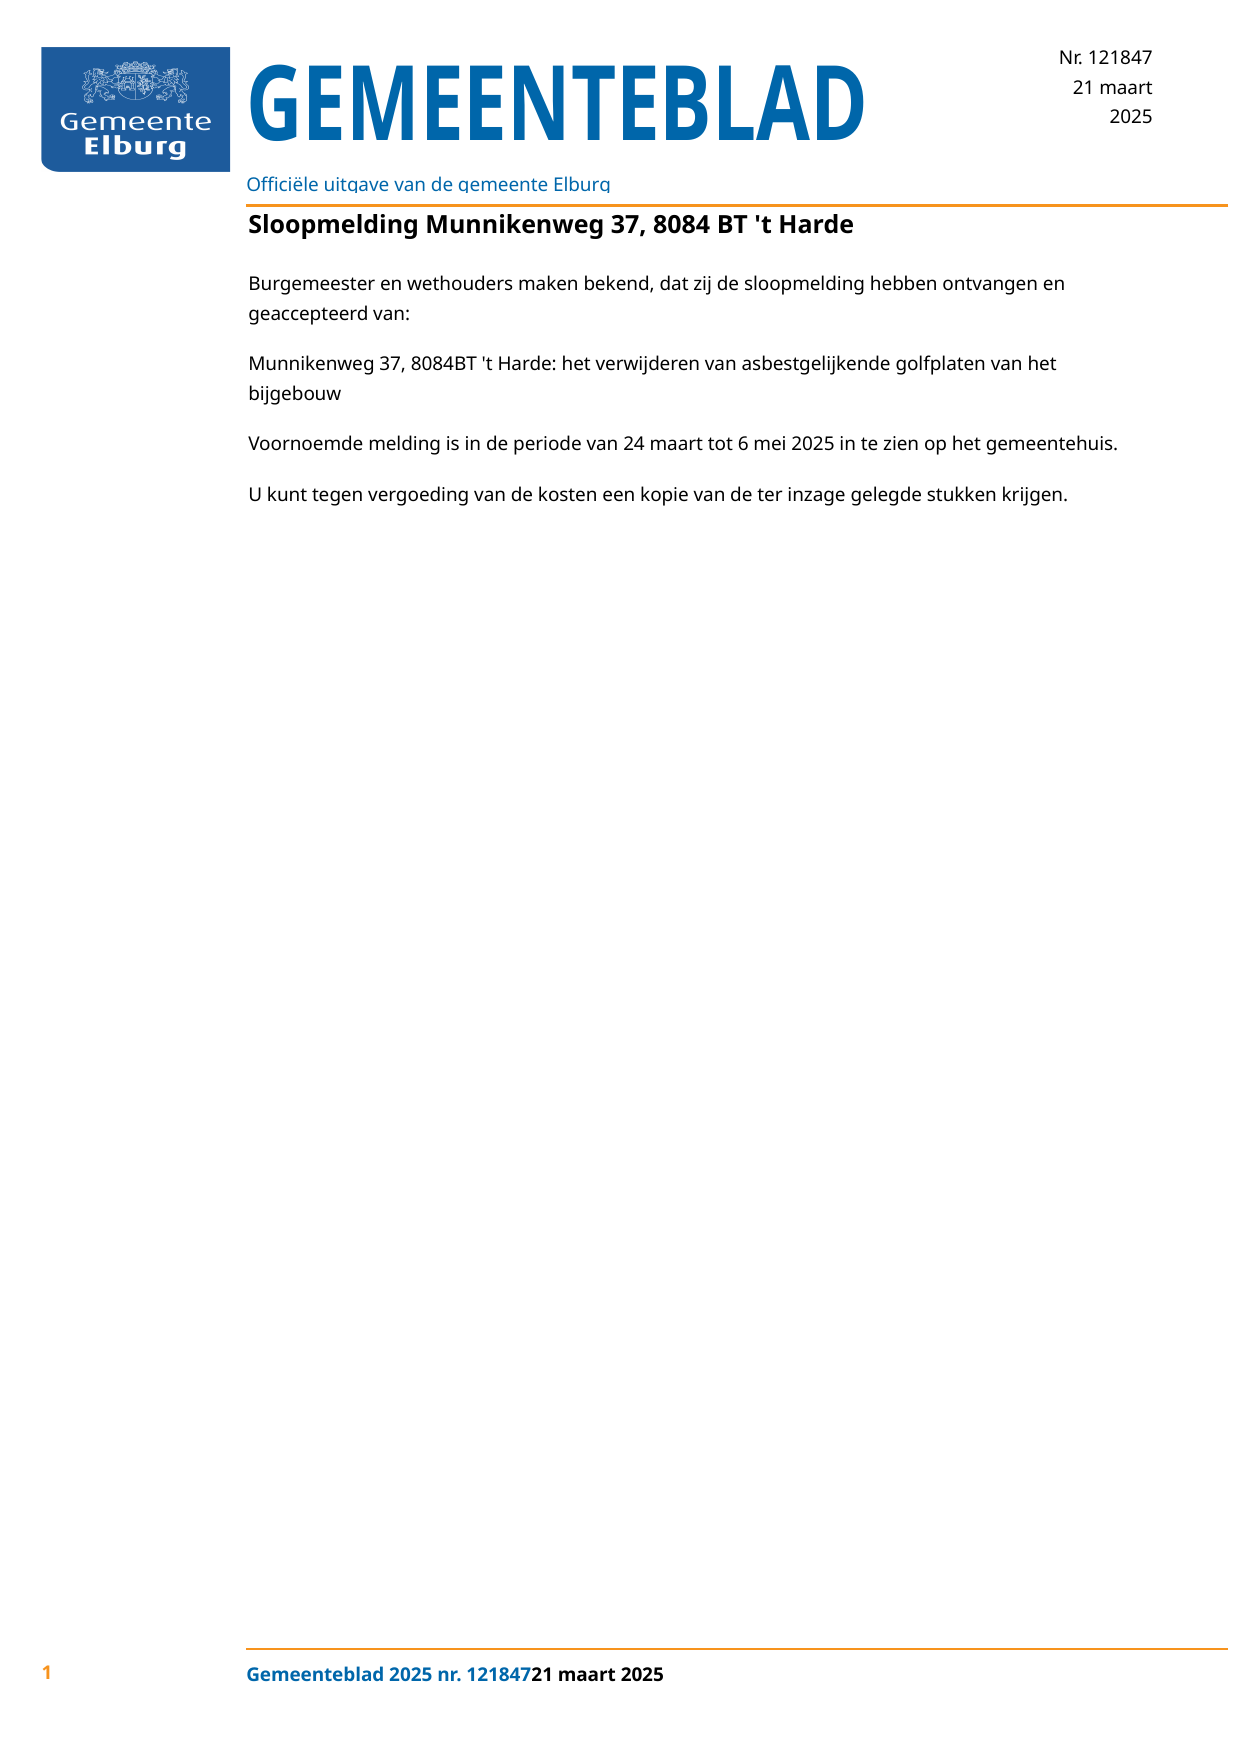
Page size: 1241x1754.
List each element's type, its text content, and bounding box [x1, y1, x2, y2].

text Voornoemde melding is in de periode van 24 maart tot 6 mei 2025 in te zien op het gemeentehuis. [248, 430, 1152, 456]
text Munnikenweg 37, 8084BT 't Harde: het verwijderen van asbestgelijkende golfplaten van het bijgebouw [248, 350, 1152, 406]
text Burgemeester en wethouders maken bekend, dat zij de sloopmelding hebben ontvangen en geaccepteerd van: [248, 270, 1152, 326]
text U kunt tegen vergoeding van de kosten een kopie van de ter inzage gelegde stukken krijgen. [248, 481, 1152, 506]
picture [41, 47, 231, 172]
text Sloopmelding Munnikenweg 37, 8084 BT 't Harde [248, 207, 1152, 241]
